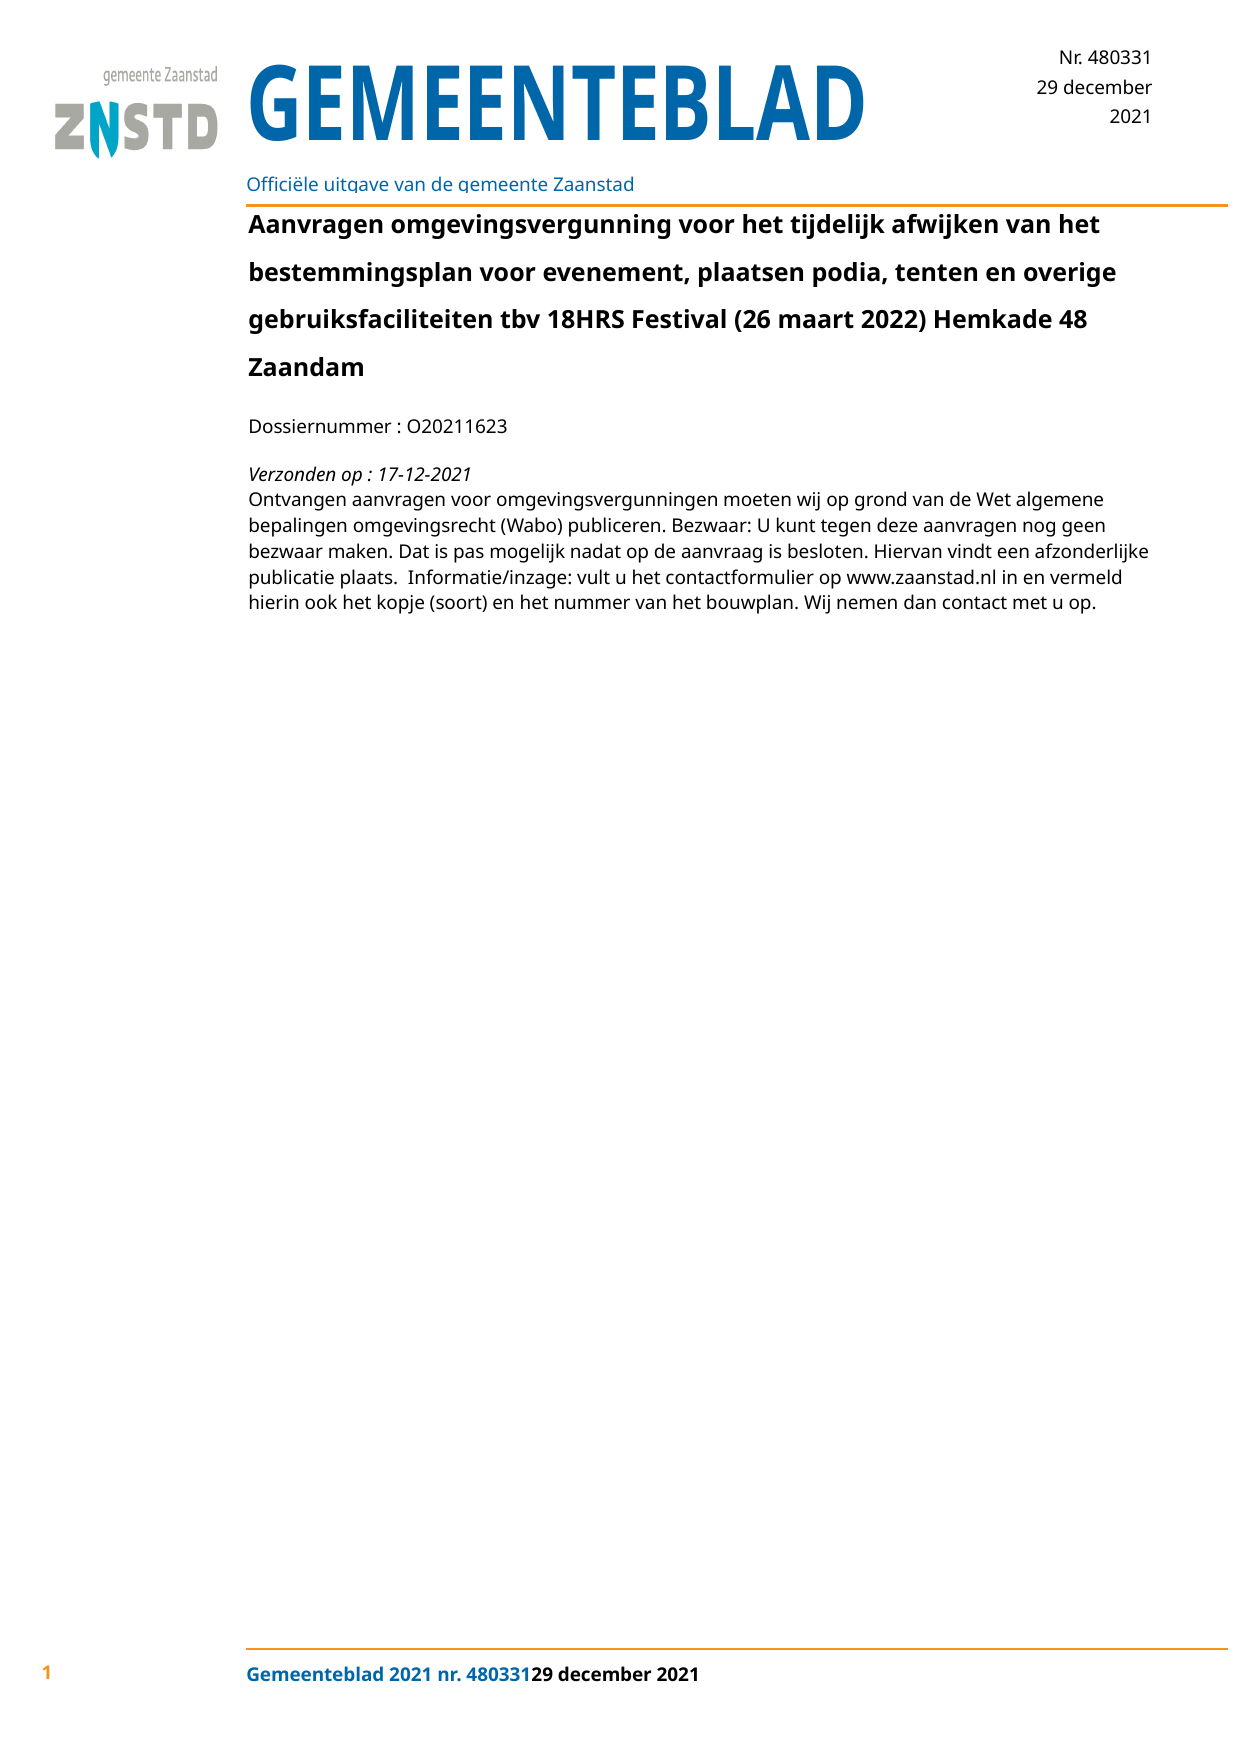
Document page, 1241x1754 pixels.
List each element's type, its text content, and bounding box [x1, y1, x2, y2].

picture [41, 47, 231, 172]
text Verzonden op : 17-12-2021 [248, 461, 1152, 487]
text Aanvragen omgevingsvergunning voor het tijdelijk afwijken van het bestemmingsplan voor evenement, plaatsen podia, tenten en overige gebruiksfaciliteiten tbv 18HRS Festival (26 maart 2022) Hemkade 48 Zaandam [248, 207, 1152, 384]
text Dossiernummer : O20211623 [248, 413, 1152, 439]
text Ontvangen aanvragen voor omgevingsvergunningen moeten wij op grond van de Wet algemene bepalingen omgevingsrecht (Wabo) publiceren. Bezwaar: U kunt tegen deze aanvragen nog geen bezwaar maken. Dat is pas mogelijk nadat op de aanvraag is besloten. Hiervan vindt een afzonderlijke publicatie plaats. Informatie/inzage: vult u het contactformulier op www.zaanstad.nl in en vermeld hierin ook het kopje (soort) en het nummer van het bouwplan. Wij nemen dan contact met u op. [248, 487, 1152, 615]
